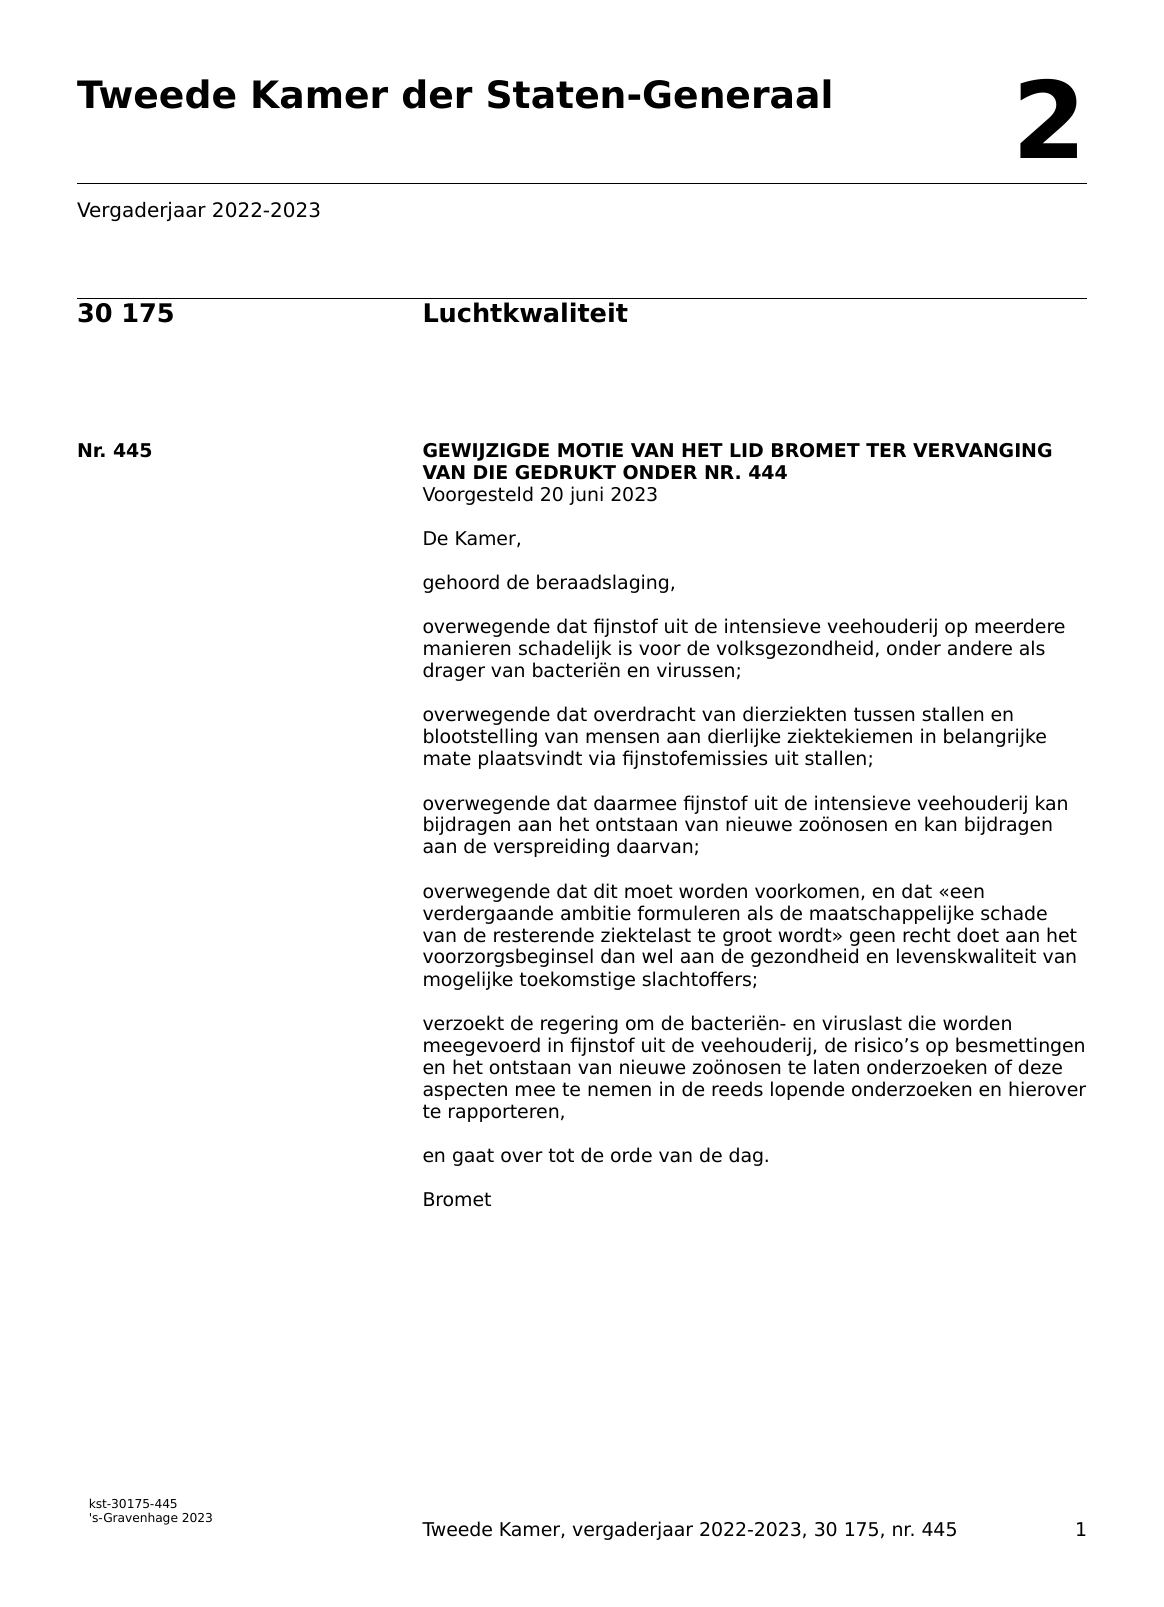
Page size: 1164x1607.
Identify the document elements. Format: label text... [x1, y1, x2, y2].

text kst-30175-445 [88, 1497, 323, 1511]
text gehoord de beraadslaging, [422, 572, 1087, 594]
subtitle Nr. 445 GEWIJZIGDE MOTIE VAN HET LID BROMET TER VERVANGING VAN DIE GEDRUKT ONDER NR. 444 [77, 440, 1087, 484]
text Bromet [422, 1189, 1087, 1211]
text overwegende dat fijnstof uit de intensieve veehouderij op meerdere manieren schadelijk is voor de volksgezondheid, onder andere als drager van bacteriën en virussen; [422, 616, 1087, 682]
text overwegende dat overdracht van dierziekten tussen stallen en blootstelling van mensen aan dierlijke ziektekiemen in belangrijke mate plaatsvindt via fijnstofemissies uit stallen; [422, 704, 1087, 770]
text De Kamer, [422, 528, 1087, 550]
table_header 2 [886, 59, 1087, 183]
text Voorgesteld 20 juni 2023 [422, 484, 1087, 506]
text en gaat over tot de orde van de dag. [422, 1145, 1087, 1167]
text 's-Gravenhage 2023 [88, 1511, 323, 1525]
table_header Tweede Kamer der Staten-Generaal [77, 59, 886, 183]
text overwegende dat daarmee fijnstof uit de intensieve veehouderij kan bijdragen aan het ontstaan van nieuwe zoönosen en kan bijdragen aan de verspreiding daarvan; [422, 792, 1087, 858]
text overwegende dat dit moet worden voorkomen, en dat «een verdergaande ambitie formuleren als de maatschappelijke schade van de resterende ziektelast te groot wordt» geen recht doet aan het voorzorgsbeginsel dan wel aan de gezondheid en levenskwaliteit van mogelijke toekomstige slachtoffers; [422, 881, 1087, 990]
subtitle 30 175 Luchtkwaliteit [77, 299, 1087, 329]
text verzoekt de regering om de bacteriën- en viruslast die worden meegevoerd in fijnstof uit de veehouderij, de risico’s op besmettingen en het ontstaan van nieuwe zoönosen te laten onderzoeken of deze aspecten mee te nemen in de reeds lopende onderzoeken en hierover te rapporteren, [422, 1013, 1087, 1122]
table_cell Vergaderjaar 2022-2023 [77, 184, 1087, 298]
